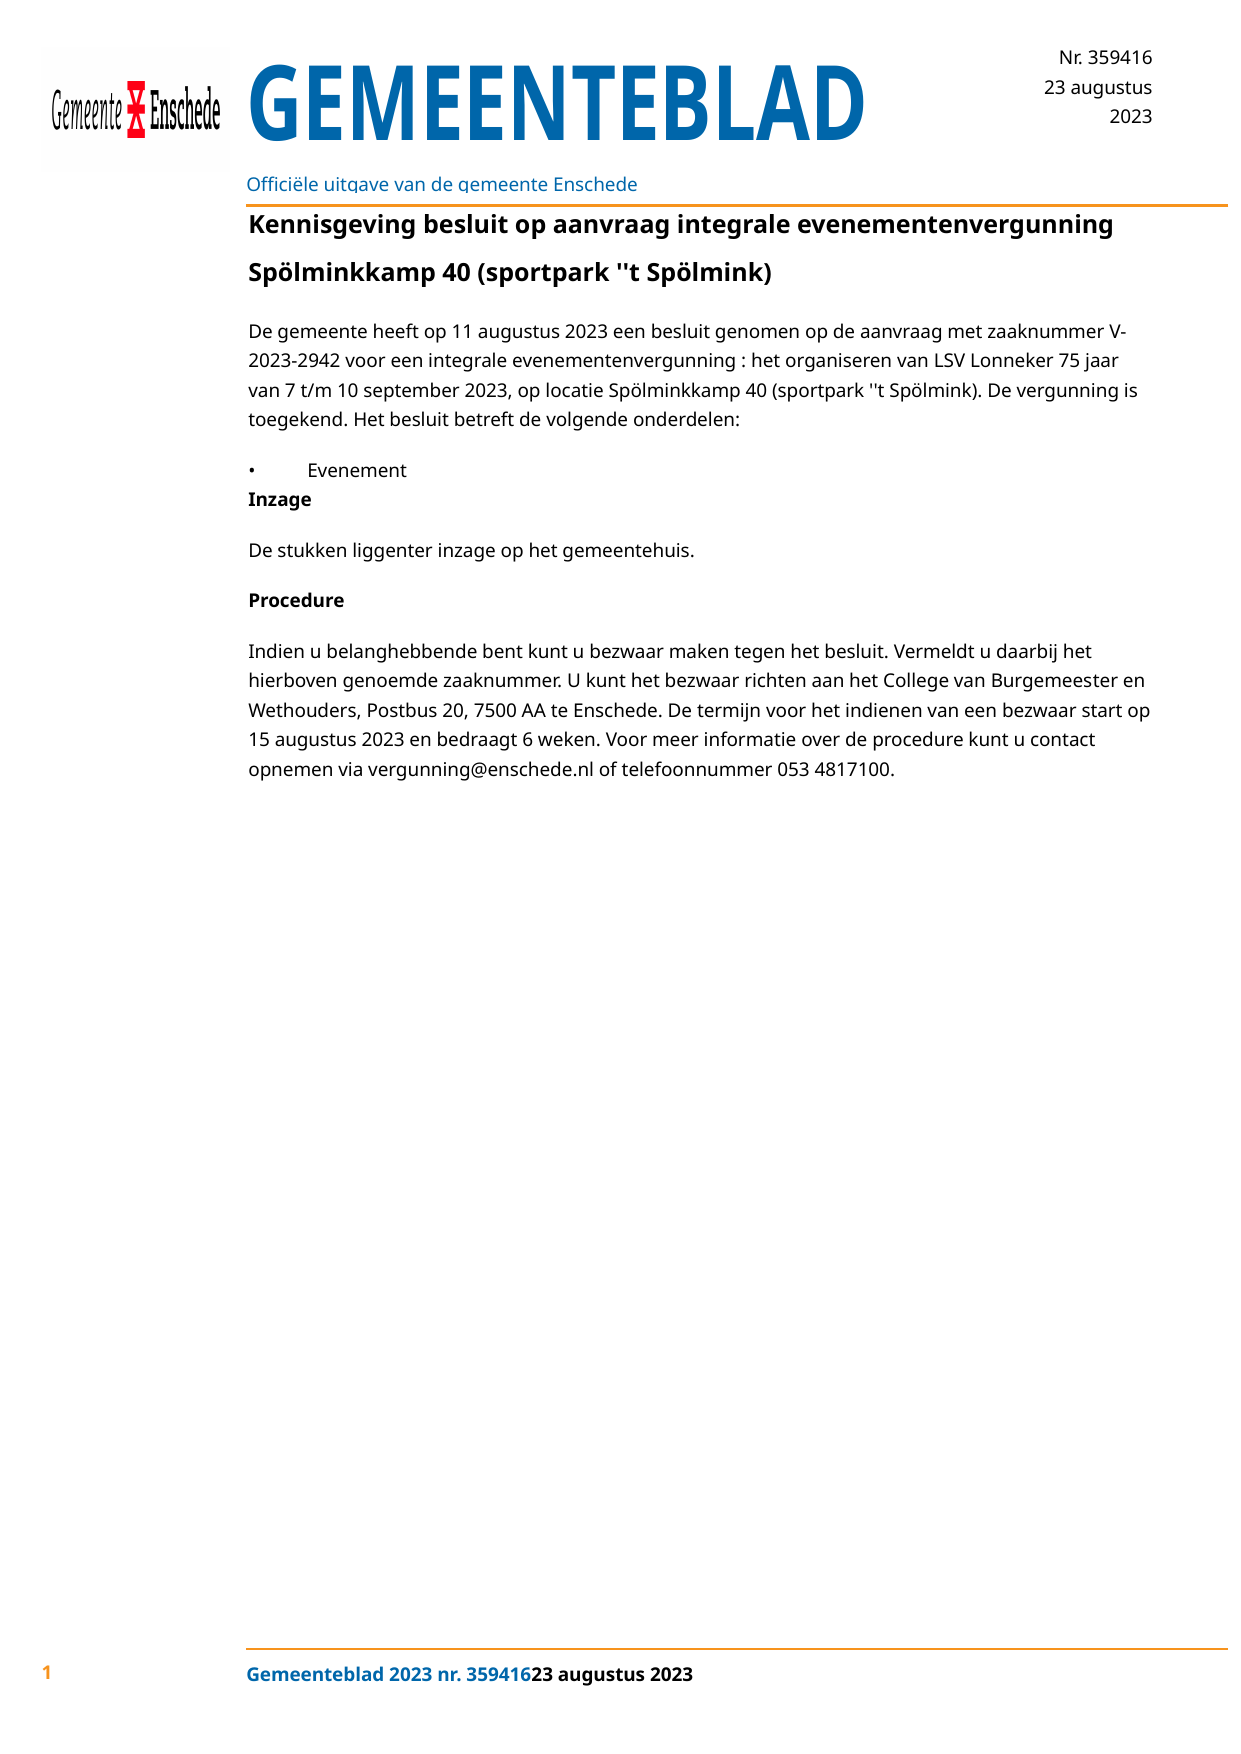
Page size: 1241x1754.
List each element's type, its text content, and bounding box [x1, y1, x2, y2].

text De gemeente heeft op 11 augustus 2023 een besluit genomen op de aanvraag met zaaknummer V-2023-2942 voor een integrale evenementenvergunning : het organiseren van LSV Lonneker 75 jaar van 7 t/m 10 september 2023, op locatie Spölminkkamp 40 (sportpark ''t Spölmink). De vergunning is toegekend. Het besluit betreft de volgende onderdelen: [248, 318, 1152, 432]
list Evenement [248, 457, 1152, 483]
text De stukken liggenter inzage op het gemeentehuis. [248, 537, 1152, 563]
picture [41, 47, 231, 172]
text Procedure [248, 587, 1152, 613]
text Kennisgeving besluit op aanvraag integrale evenementenvergunning Spölminkkamp 40 (sportpark ''t Spölmink) [248, 207, 1152, 288]
text Inzage [248, 487, 1152, 512]
text Indien u belanghebbende bent kunt u bezwaar maken tegen het besluit. Vermeldt u daarbij het hierboven genoemde zaaknummer. U kunt het bezwaar richten aan het College van Burgemees­ter en Wethouders, Postbus 20, 7500 AA te Enschede. De termijn voor het indienen van een bezwaar start op 15 augustus 2023 en bedraagt 6 weken. Voor meer informatie over de procedure kunt u contact opnemen via vergunning@enschede.nl of telefoonnummer 053 4817100. [248, 638, 1152, 782]
